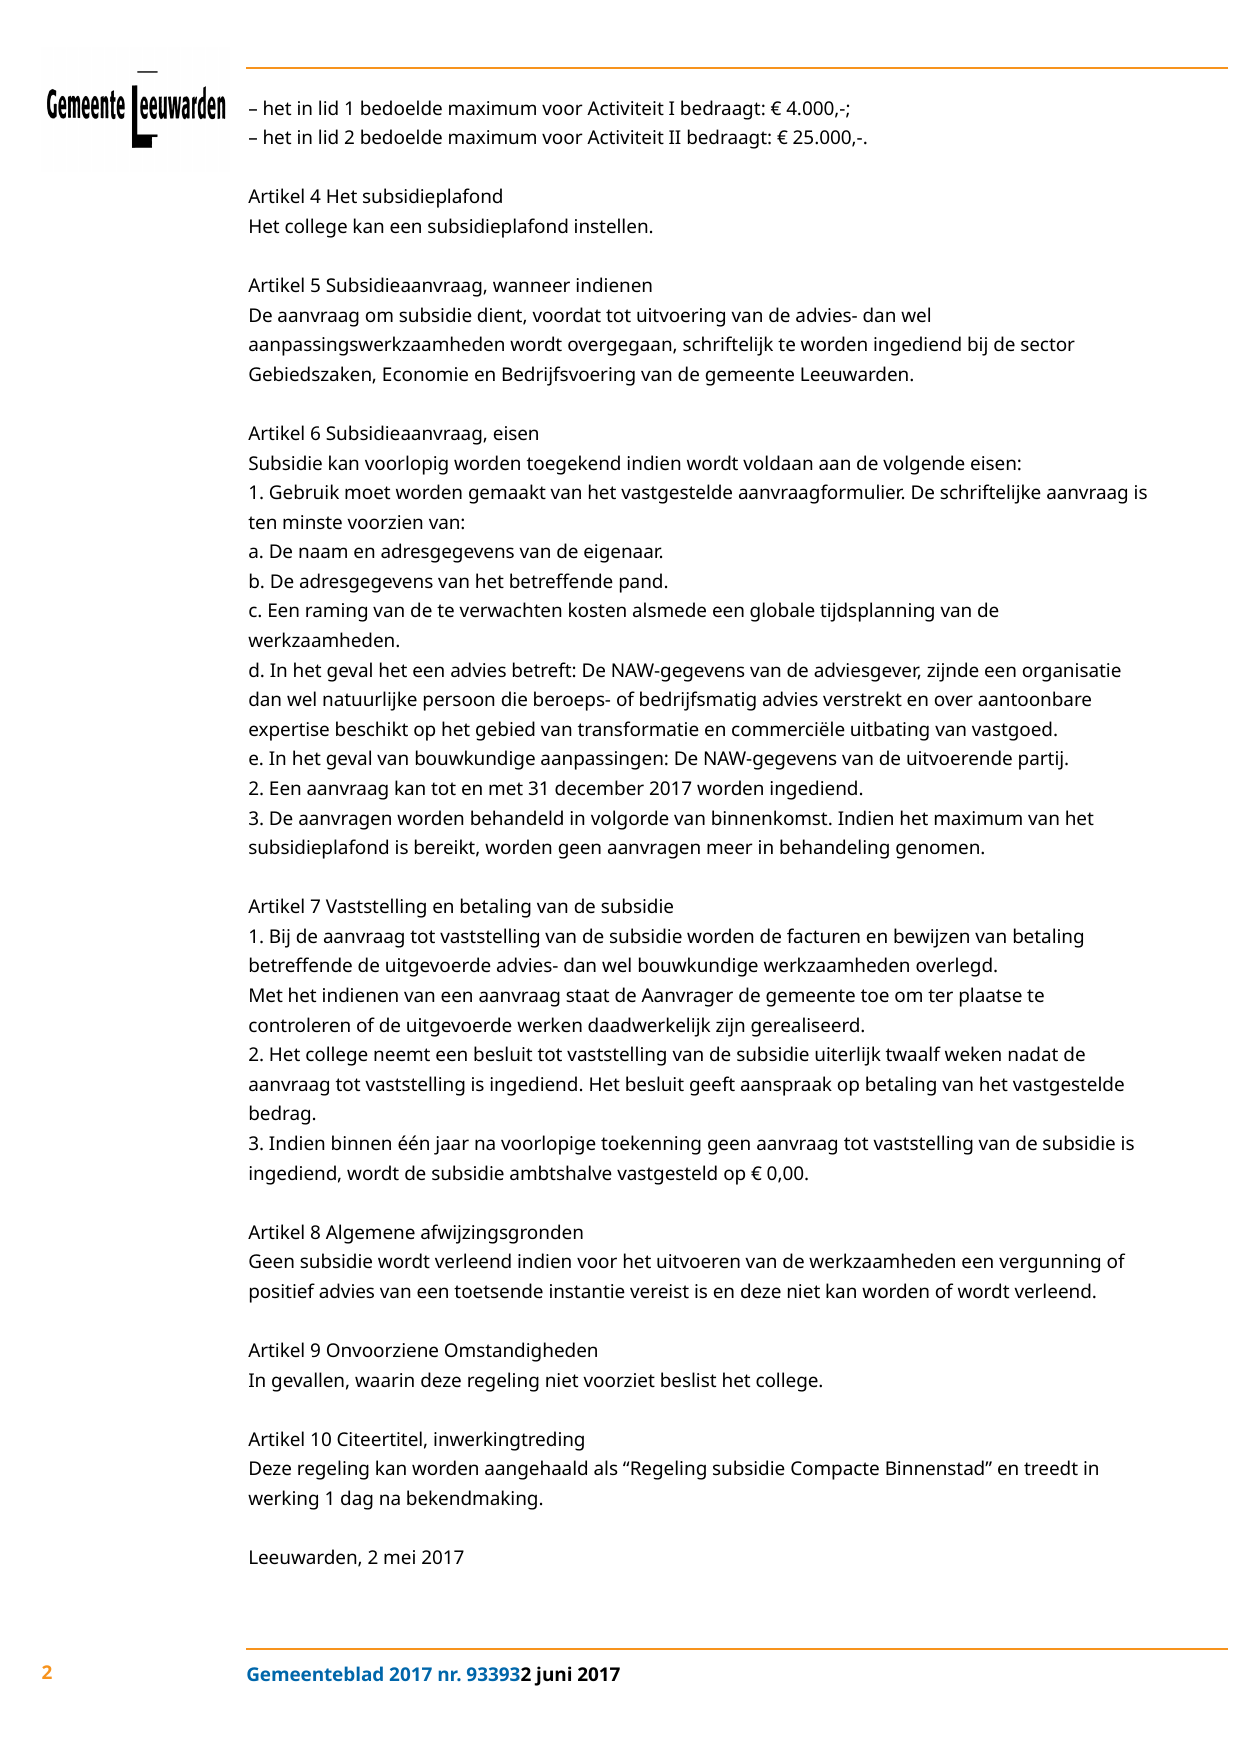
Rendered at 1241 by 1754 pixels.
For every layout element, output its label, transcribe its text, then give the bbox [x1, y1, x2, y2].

text a. De naam en adresgegevens van de eigenaar. [248, 538, 1152, 564]
text Artikel 4 Het subsidieplafond [248, 183, 1152, 209]
text Artikel 10 Citeertitel, inwerkingtreding [248, 1426, 1152, 1452]
text Artikel 6 Subsidieaanvraag, eisen [248, 420, 1152, 446]
text 2. Het college neemt een besluit tot vaststelling van de subsidie uiterlijk twaalf weken nadat de aanvraag tot vaststelling is ingediend. Het besluit geeft aanspraak op betaling van het vastgestelde bedrag. [248, 1041, 1152, 1126]
text c. Een raming van de te verwachten kosten alsmede een globale tijdsplanning van de werkzaamheden. [248, 598, 1152, 653]
text e. In het geval van bouwkundige aanpassingen: De NAW-gegevens van de uitvoerende partij. [248, 746, 1152, 771]
text Geen subsidie wordt verleend indien voor het uitvoeren van de werkzaamheden een vergunning of positief advies van een toetsende instantie vereist is en deze niet kan worden of wordt verleend. [248, 1248, 1152, 1304]
picture [41, 47, 231, 172]
text Artikel 7 Vaststelling en betaling van de subsidie [248, 893, 1152, 919]
text Artikel 9 Onvoorziene Omstandigheden [248, 1337, 1152, 1363]
text 3. Indien binnen één jaar na voorlopige toekenning geen aanvraag tot vaststelling van de subsidie is ingediend, wordt de subsidie ambtshalve vastgesteld op € 0,00. [248, 1130, 1152, 1186]
text De aanvraag om subsidie dient, voordat tot uitvoering van de advies- dan wel aanpassingswerkzaamheden wordt overgegaan, schriftelijk te worden ingediend bij de sector Gebiedszaken, Economie en Bedrijfsvoering van de gemeente Leeuwarden. [248, 302, 1152, 387]
text d. In het geval het een advies betreft: De NAW-gegevens van de adviesgever, zijnde een organisatie dan wel natuurlijke persoon die beroeps- of bedrijfsmatig advies verstrekt en over aantoonbare expertise beschikt op het gebied van transformatie en commerciële uitbating van vastgoed. [248, 657, 1152, 742]
text Deze regeling kan worden aangehaald als “Regeling subsidie Compacte Binnenstad” en treedt in werking 1 dag na bekendmaking. [248, 1456, 1152, 1511]
text 1. Bij de aanvraag tot vaststelling van de subsidie worden de facturen en bewijzen van betaling betreffende de uitgevoerde advies- dan wel bouwkundige werkzaamheden overlegd. [248, 923, 1152, 978]
text 1. Gebruik moet worden gemaakt van het vastgestelde aanvraagformulier. De schriftelijke aanvraag is ten minste voorzien van: [248, 479, 1152, 535]
text Leeuwarden, 2 mei 2017 [248, 1544, 1152, 1570]
text – het in lid 2 bedoelde maximum voor Activiteit II bedraagt: € 25.000,-. [248, 124, 1152, 150]
text Het college kan een subsidieplafond instellen. [248, 213, 1152, 239]
text Artikel 8 Algemene afwijzingsgronden [248, 1219, 1152, 1245]
text – het in lid 1 bedoelde maximum voor Activiteit I bedraagt: € 4.000,-; [248, 95, 1152, 121]
text In gevallen, waarin deze regeling niet voorziet beslist het college. [248, 1367, 1152, 1393]
text 2. Een aanvraag kan tot en met 31 december 2017 worden ingediend. [248, 775, 1152, 801]
text Artikel 5 Subsidieaanvraag, wanneer indienen [248, 272, 1152, 298]
text Met het indienen van een aanvraag staat de Aanvrager de gemeente toe om ter plaatse te controleren of de uitgevoerde werken daadwerkelijk zijn gerealiseerd. [248, 982, 1152, 1038]
text 3. De aanvragen worden behandeld in volgorde van binnenkomst. Indien het maximum van het subsidieplafond is bereikt, worden geen aanvragen meer in behandeling genomen. [248, 805, 1152, 860]
text Subsidie kan voorlopig worden toegekend indien wordt voldaan aan de volgende eisen: [248, 450, 1152, 476]
text b. De adresgegevens van het betreffende pand. [248, 568, 1152, 594]
